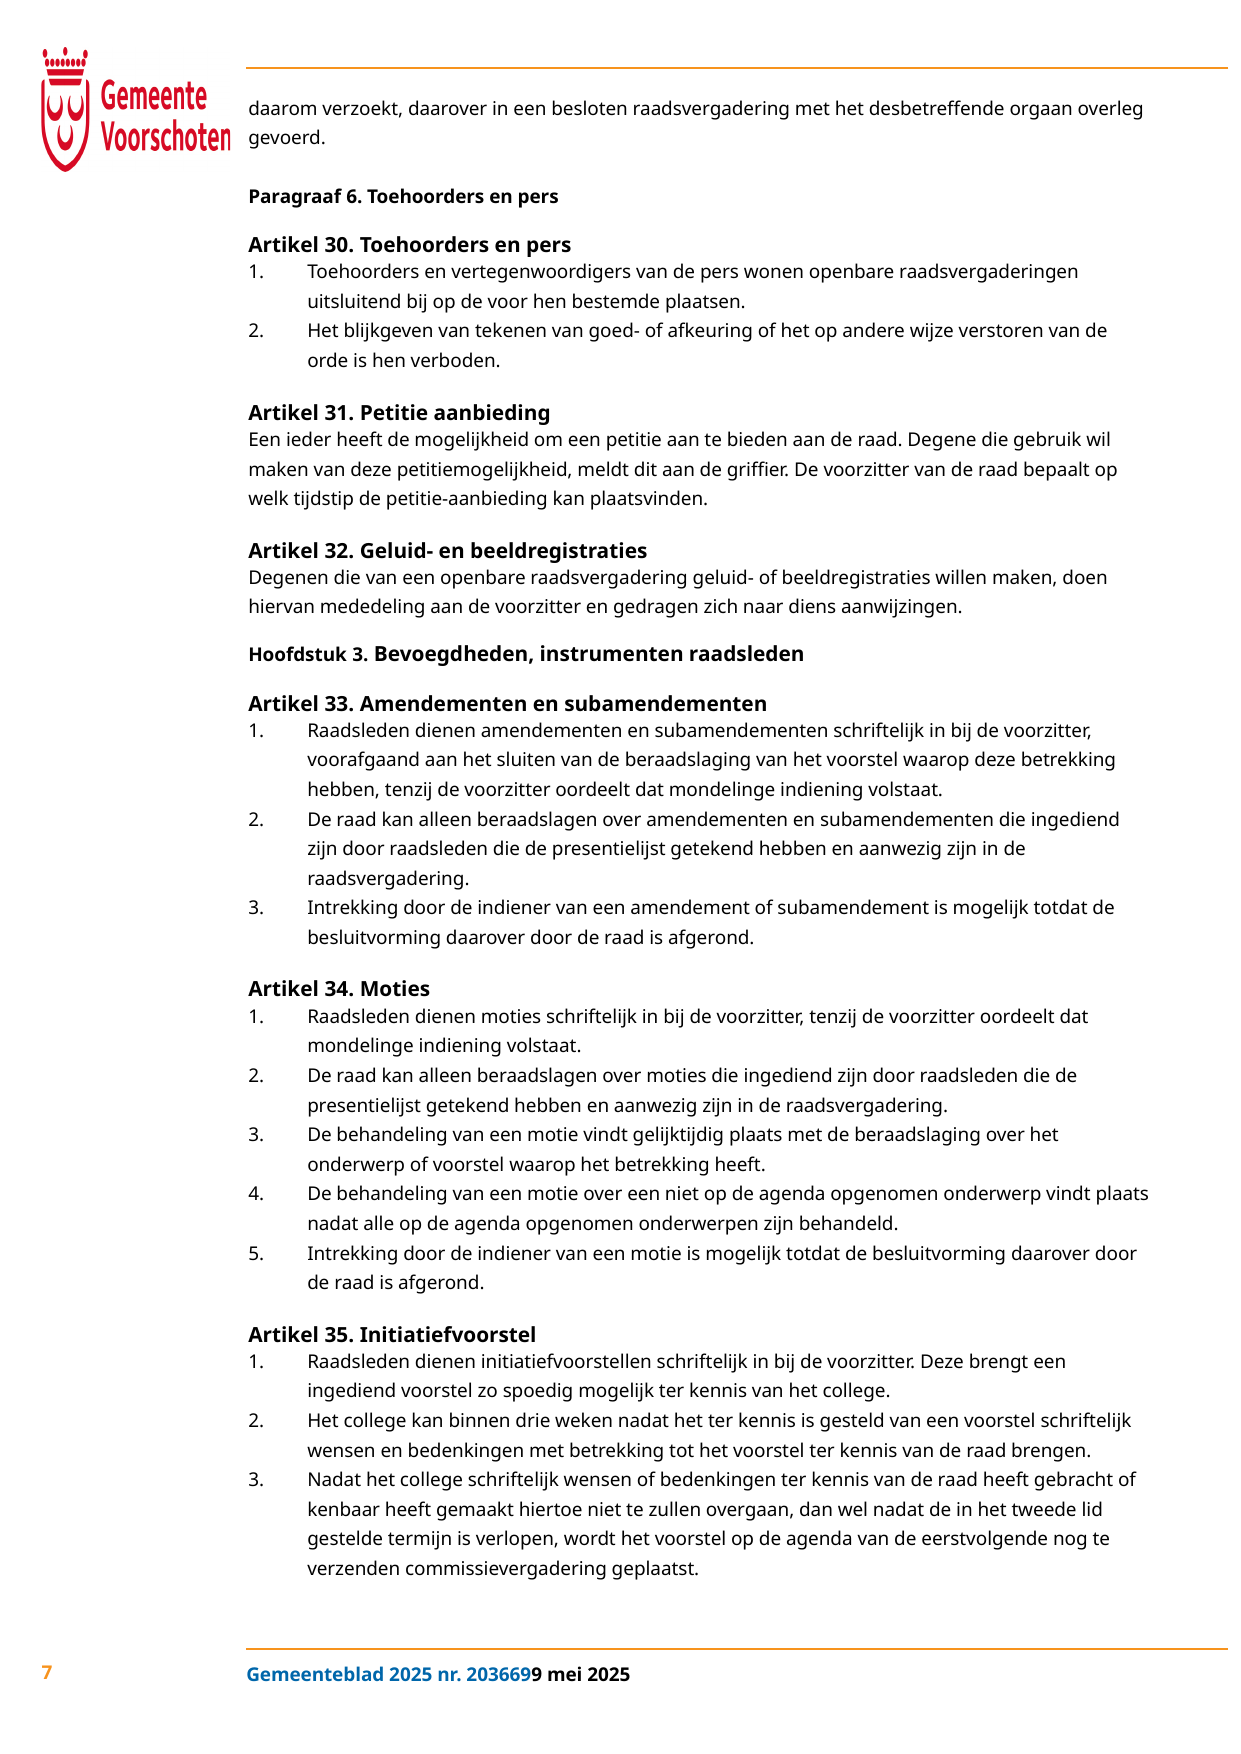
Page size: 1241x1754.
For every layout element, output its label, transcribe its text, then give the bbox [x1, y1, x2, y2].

picture [41, 47, 231, 172]
text Artikel 30. Toehoorders en pers [248, 230, 1152, 258]
list De behandeling van een motie vindt gelijktijdig plaats met de beraadslaging over het onderwerp of voorstel waarop het betrekking heeft. [248, 1121, 1152, 1177]
text Artikel 33. Amendementen en subamendementen [248, 689, 1152, 717]
text Degenen die van een openbare raadsvergadering geluid- of beeldregistraties willen maken, doen hiervan mededeling aan de voorzitter en gedragen zich naar diens aanwijzingen. [248, 564, 1152, 619]
list Raadsleden dienen initiatiefvoorstellen schriftelijk in bij de voorzitter. Deze brengt een ingediend voorstel zo spoedig mogelijk ter kennis van het college. [248, 1348, 1152, 1403]
list De raad kan alleen beraadslagen over moties die ingediend zijn door raadsleden die de presentielijst getekend hebben en aanwezig zijn in de raadsvergadering. [248, 1062, 1152, 1117]
list De behandeling van een motie over een niet op de agenda opgenomen onderwerp vindt plaats nadat alle op de agenda opgenomen onderwerpen zijn behandeld. [248, 1181, 1152, 1236]
list Intrekking door de indiener van een motie is mogelijk totdat de besluitvorming daarover door de raad is afgerond. [248, 1240, 1152, 1295]
list De raad kan alleen beraadslagen over amendementen en subamendementen die ingediend zijn door raadsleden die de presentielijst getekend hebben en aanwezig zijn in de raadsvergadering. [248, 806, 1152, 891]
list Het college kan binnen drie weken nadat het ter kennis is gesteld van een voorstel schriftelijk wensen en bedenkingen met betrekking tot het voorstel ter kennis van de raad brengen. [248, 1407, 1152, 1463]
list Raadsleden dienen moties schriftelijk in bij de voorzitter, tenzij de voorzitter oordeelt dat mondelinge indiening volstaat. [248, 1003, 1152, 1058]
list Toehoorders en vertegenwoordigers van de pers wonen openbare raadsvergaderingen uitsluitend bij op de voor hen bestemde plaatsen. [248, 258, 1152, 314]
text Artikel 34. Moties [248, 974, 1152, 1003]
list Raadsleden dienen amendementen en subamendementen schriftelijk in bij de voorzitter, voorafgaand aan het sluiten van de beraadslaging van het voorstel waarop deze betrekking hebben, tenzij de voorzitter oordeelt dat mondelinge indiening volstaat. [248, 717, 1152, 802]
list Intrekking door de indiener van een amendement of subamendement is mogelijk totdat de besluitvorming daarover door de raad is afgerond. [248, 894, 1152, 950]
text Hoofdstuk 3. Bevoegdheden, instrumenten raadsleden [248, 639, 1152, 668]
text Artikel 35. Initiatiefvoorstel [248, 1320, 1152, 1348]
text Artikel 32. Geluid- en beeldregistraties [248, 536, 1152, 564]
list Het blijkgeven van tekenen van goed- of afkeuring of het op andere wijze verstoren van de orde is hen verboden. [248, 318, 1152, 373]
text Een ieder heeft de mogelijkheid om een petitie aan te bieden aan de raad. Degene die gebruik wil maken van deze petitiemogelijkheid, meldt dit aan de griffier. De voorzitter van de raad bepaalt op welk tijdstip de petitie-aanbieding kan plaatsvinden. [248, 426, 1152, 511]
text daarom verzoekt, daarover in een besloten raadsvergadering met het desbetreffende orgaan overleg gevoerd. [248, 95, 1152, 150]
text Artikel 31. Petitie aanbieding [248, 398, 1152, 426]
text Paragraaf 6. Toehoorders en pers [248, 183, 1152, 209]
list Nadat het college schriftelijk wensen of bedenkingen ter kennis van de raad heeft gebracht of kenbaar heeft gemaakt hiertoe niet te zullen overgaan, dan wel nadat de in het tweede lid gestelde termijn is verlopen, wordt het voorstel op de agenda van de eerstvolgende nog te verzenden commissievergadering geplaatst. [248, 1466, 1152, 1581]
